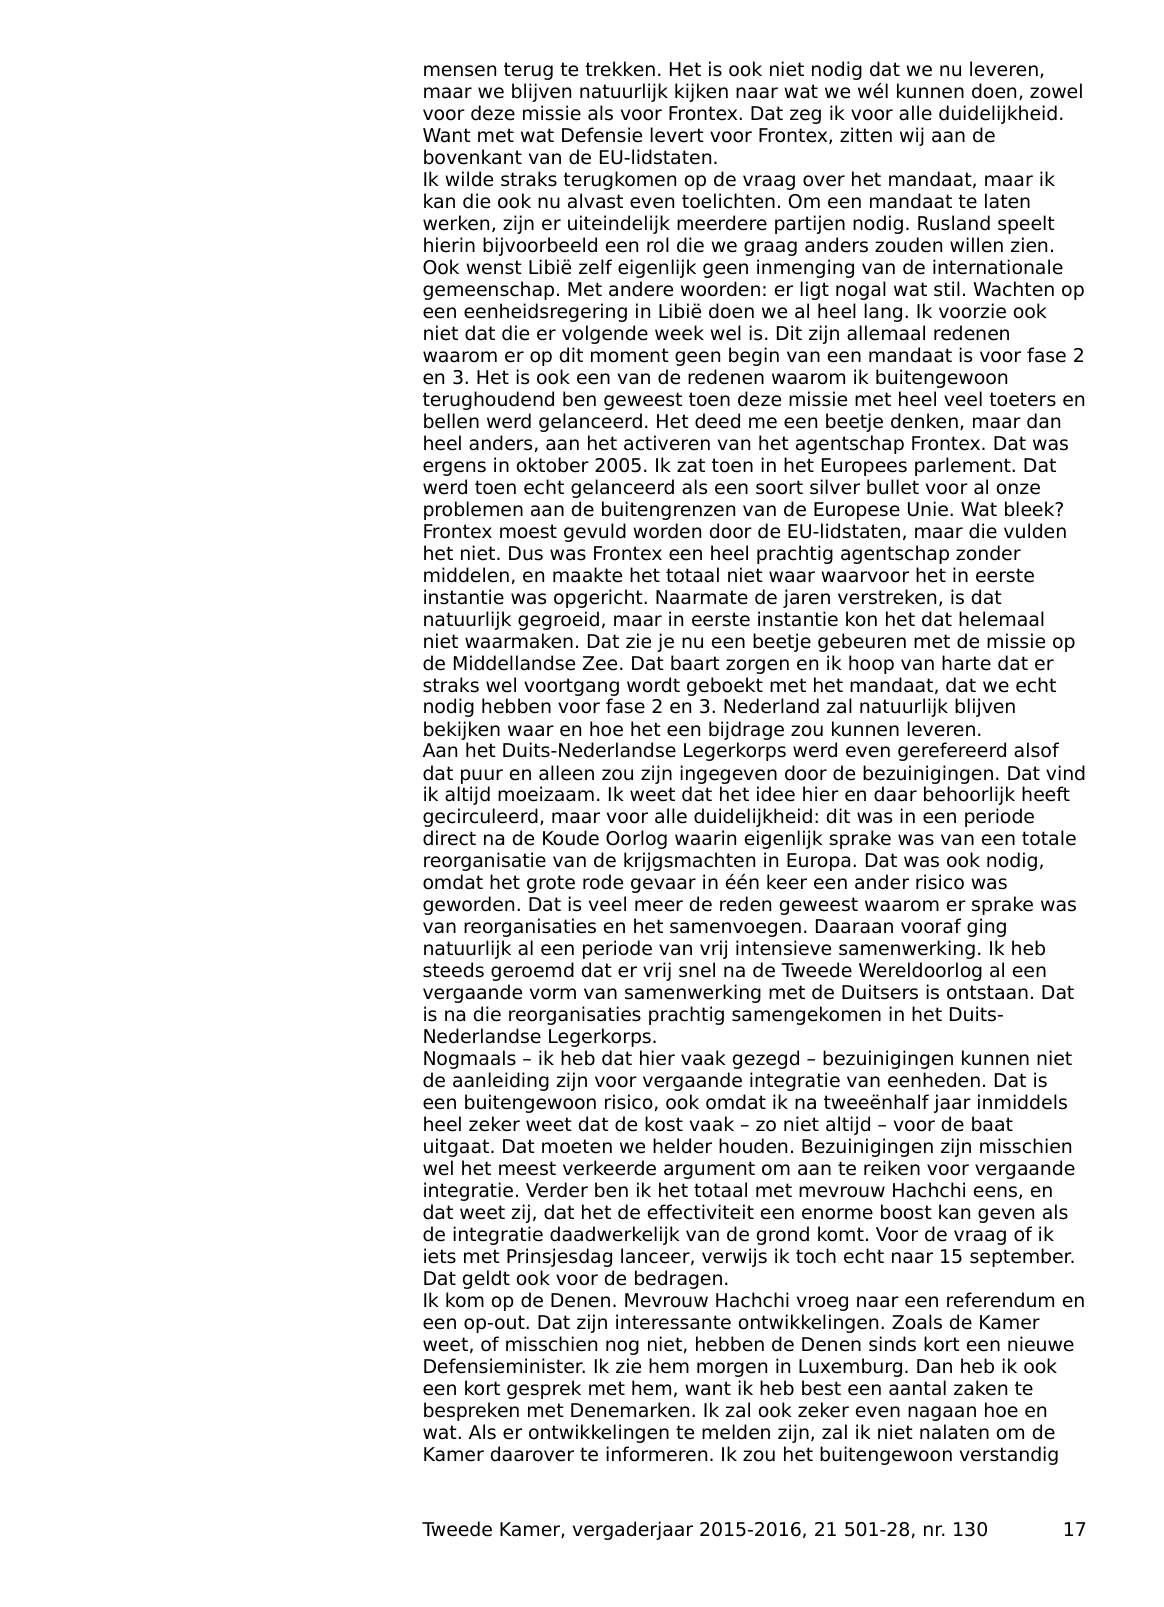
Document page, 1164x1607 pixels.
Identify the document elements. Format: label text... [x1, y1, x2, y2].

text Ik kom op de Denen. Mevrouw Hachchi vroeg naar een referendum en een op-out. Dat zijn interessante ontwikkelingen. Zoals de Kamer weet, of misschien nog niet, hebben de Denen sinds kort een nieuwe Defensieminister. Ik zie hem morgen in Luxemburg. Dan heb ik ook een kort gesprek met hem, want ik heb best een aantal zaken te bespreken met Denemarken. Ik zal ook zeker even nagaan hoe en wat. Als er ontwikkelingen te melden zijn, zal ik niet nalaten om de Kamer daarover te informeren. Ik zou het buitengewoon verstandig [422, 1290, 1087, 1466]
text Nogmaals – ik heb dat hier vaak gezegd – bezuinigingen kunnen niet de aanleiding zijn voor vergaande integratie van eenheden. Dat is een buitengewoon risico, ook omdat ik na tweeënhalf jaar inmiddels heel zeker weet dat de kost vaak – zo niet altijd – voor de baat uitgaat. Dat moeten we helder houden. Bezuinigingen zijn misschien wel het meest verkeerde argument om aan te reiken voor vergaande integratie. Verder ben ik het totaal met mevrouw Hachchi eens, en dat weet zij, dat het de effectiviteit een enorme boost kan geven als de integratie daadwerkelijk van de grond komt. Voor de vraag of ik iets met Prinsjesdag lanceer, verwijs ik toch echt naar 15 september. Dat geldt ook voor de bedragen. [422, 1048, 1087, 1290]
text Ik wilde straks terugkomen op de vraag over het mandaat, maar ik kan die ook nu alvast even toelichten. Om een mandaat te laten werken, zijn er uiteindelijk meerdere partijen nodig. Rusland speelt hierin bijvoorbeeld een rol die we graag anders zouden willen zien. Ook wenst Libië zelf eigenlijk geen inmenging van de internationale gemeenschap. Met andere woorden: er ligt nogal wat stil. Wachten op een eenheidsregering in Libië doen we al heel lang. Ik voorzie ook niet dat die er volgende week wel is. Dit zijn allemaal redenen waarom er op dit moment geen begin van een mandaat is voor fase 2 en 3. Het is ook een van de redenen waarom ik buitengewoon terughoudend ben geweest toen deze missie met heel veel toeters en bellen werd gelanceerd. Het deed me een beetje denken, maar dan heel anders, aan het activeren van het agentschap Frontex. Dat was ergens in oktober 2005. Ik zat toen in het Europees parlement. Dat werd toen echt gelanceerd als een soort silver bullet voor al onze problemen aan de buitengrenzen van de Europese Unie. Wat bleek? Frontex moest gevuld worden door de EU-lidstaten, maar die vulden het niet. Dus was Frontex een heel prachtig agentschap zonder middelen, en maakte het totaal niet waar waarvoor het in eerste instantie was opgericht. Naarmate de jaren verstreken, is dat natuurlijk gegroeid, maar in eerste instantie kon het dat helemaal niet waarmaken. Dat zie je nu een beetje gebeuren met de missie op de Middellandse Zee. Dat baart zorgen en ik hoop van harte dat er straks wel voortgang wordt geboekt met het mandaat, dat we echt nodig hebben voor fase 2 en 3. Nederland zal natuurlijk blijven bekijken waar en hoe het een bijdrage zou kunnen leveren. [422, 169, 1087, 740]
text mensen terug te trekken. Het is ook niet nodig dat we nu leveren, maar we blijven natuurlijk kijken naar wat we wél kunnen doen, zowel voor deze missie als voor Frontex. Dat zeg ik voor alle duidelijkheid. Want met wat Defensie levert voor Frontex, zitten wij aan de bovenkant van de EU-lidstaten. [422, 59, 1087, 169]
text Aan het Duits-Nederlandse Legerkorps werd even gerefereerd alsof dat puur en alleen zou zijn ingegeven door de bezuinigingen. Dat vind ik altijd moeizaam. Ik weet dat het idee hier en daar behoorlijk heeft gecirculeerd, maar voor alle duidelijkheid: dit was in een periode direct na de Koude Oorlog waarin eigenlijk sprake was van een totale reorganisatie van de krijgsmachten in Europa. Dat was ook nodig, omdat het grote rode gevaar in één keer een ander risico was geworden. Dat is veel meer de reden geweest waarom er sprake was van reorganisaties en het samenvoegen. Daaraan vooraf ging natuurlijk al een periode van vrij intensieve samenwerking. Ik heb steeds geroemd dat er vrij snel na de Tweede Wereldoorlog al een vergaande vorm van samenwerking met de Duitsers is ontstaan. Dat is na die reorganisaties prachtig samengekomen in het Duits-Nederlandse Legerkorps. [422, 740, 1087, 1048]
